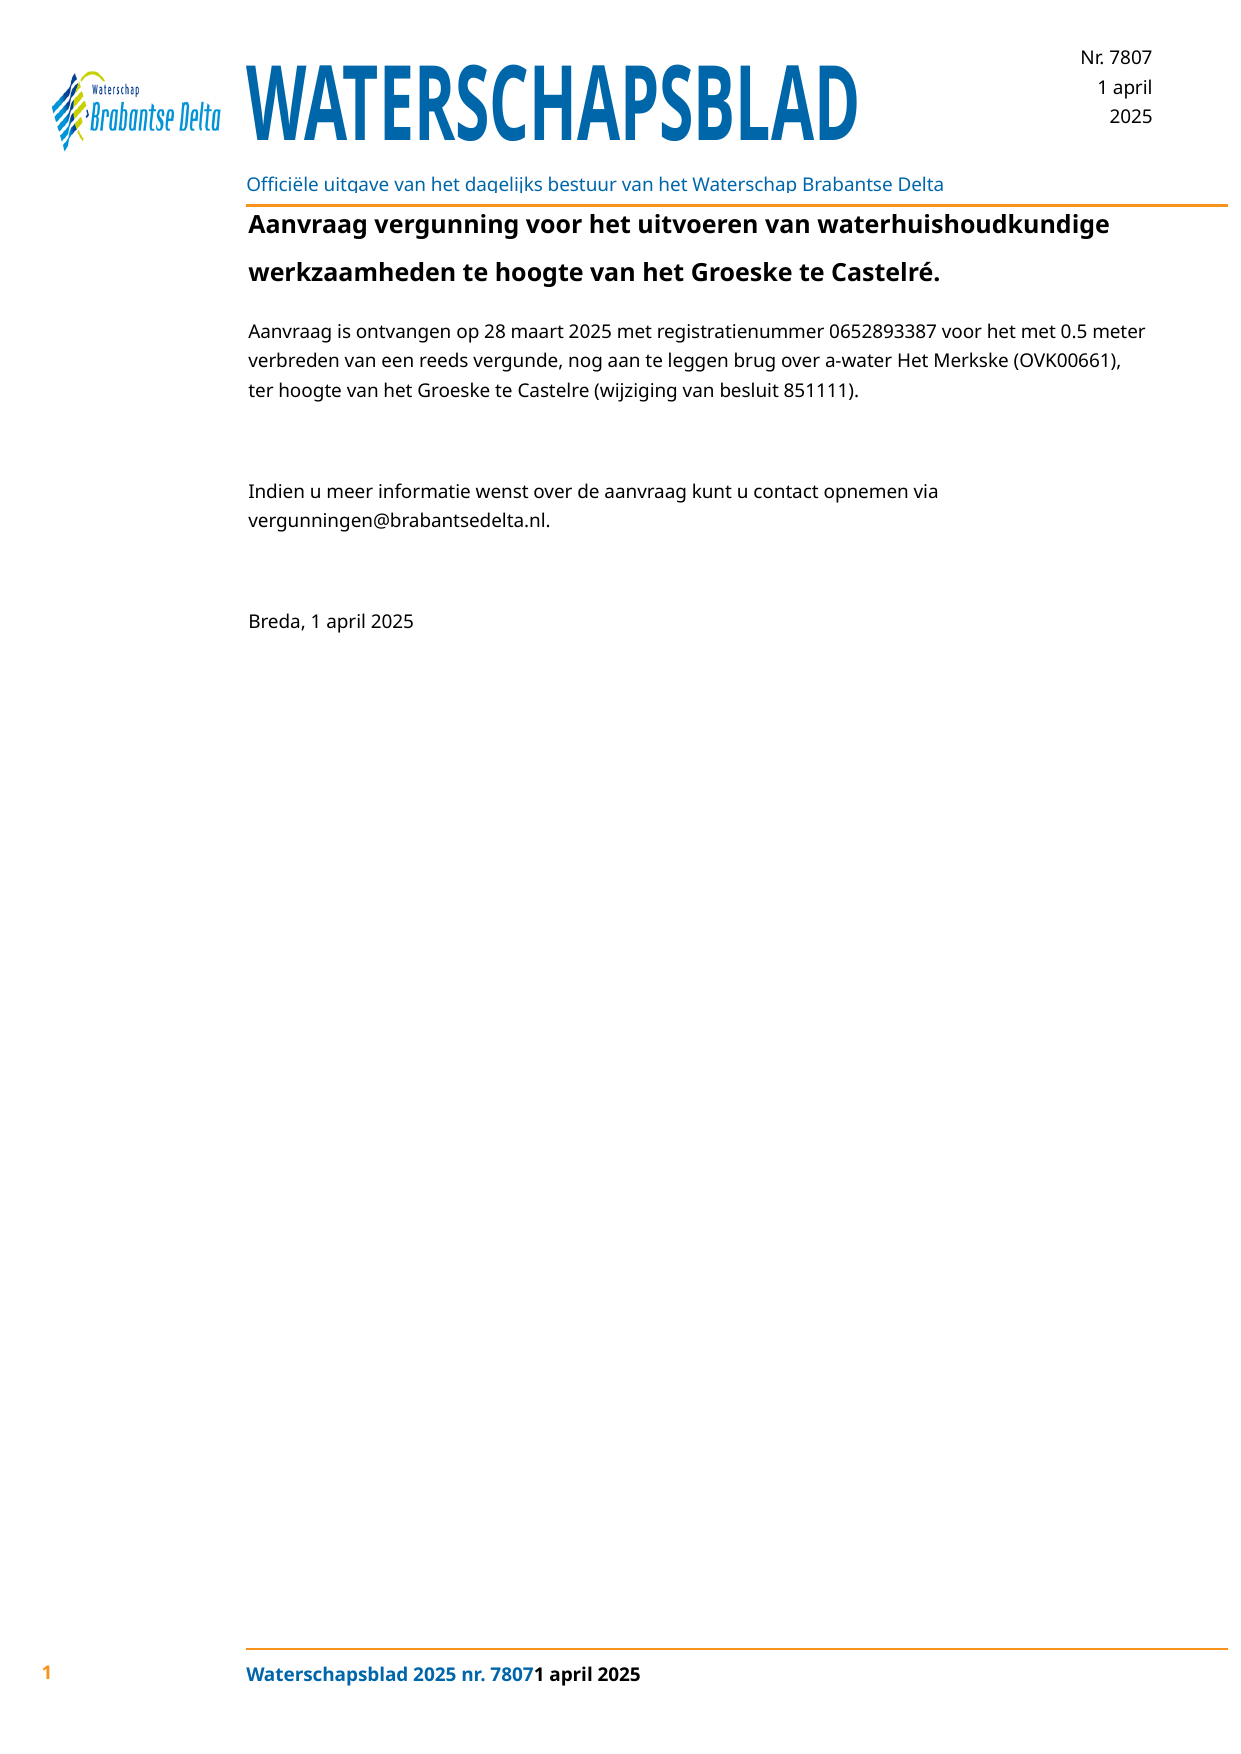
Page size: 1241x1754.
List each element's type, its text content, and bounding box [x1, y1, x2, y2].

text Aanvraag vergunning voor het uitvoeren van waterhuishoudkundige werkzaamheden te hoogte van het Groeske te Castelré. [248, 207, 1152, 288]
text Indien u meer informatie wenst over de aanvraag kunt u contact opnemen via vergunningen@brabantsedelta.nl. [248, 478, 1152, 533]
picture [41, 47, 231, 172]
text Aanvraag is ontvangen op 28 maart 2025 met registratienummer 0652893387 voor het met 0.5 meter verbreden van een reeds vergunde, nog aan te leggen brug over a-water Het Merkske (OVK00661), ter hoogte van het Groeske te Castelre (wijziging van besluit 851111). [248, 318, 1152, 403]
text Breda, 1 april 2025 [248, 608, 1152, 634]
